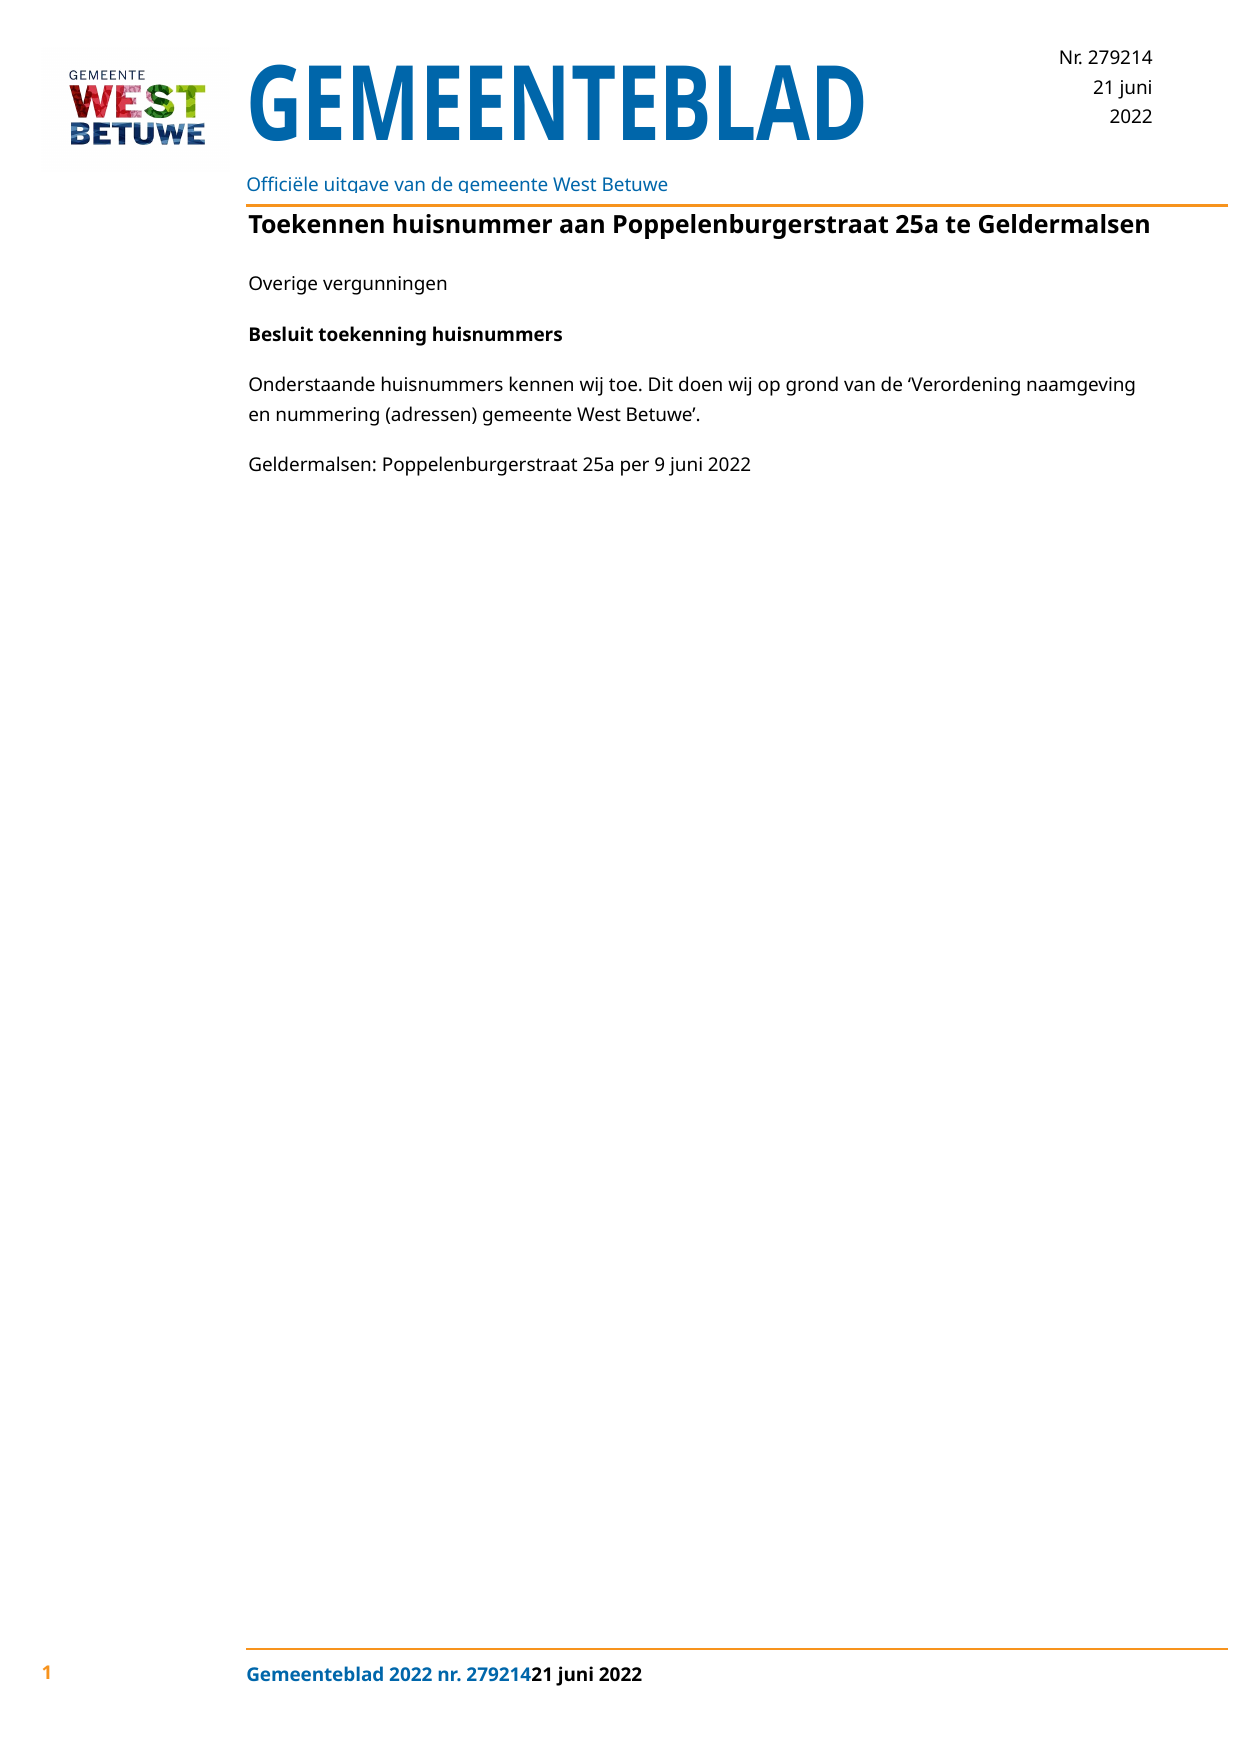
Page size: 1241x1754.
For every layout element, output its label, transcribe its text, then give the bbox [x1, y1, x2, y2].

text Toekennen huisnummer aan Poppelenburgerstraat 25a te Geldermalsen [248, 207, 1152, 241]
text Onderstaande huisnummers kennen wij toe. Dit doen wij op grond van de ‘Verordening naamgeving en nummering (adressen) gemeente West Betuwe’. [248, 371, 1152, 426]
text Besluit toekenning huisnummers [248, 321, 1152, 346]
text Geldermalsen: Poppelenburgerstraat 25a per 9 juni 2022 [248, 451, 1152, 477]
picture [41, 47, 231, 172]
text Overige vergunningen [248, 270, 1152, 296]
